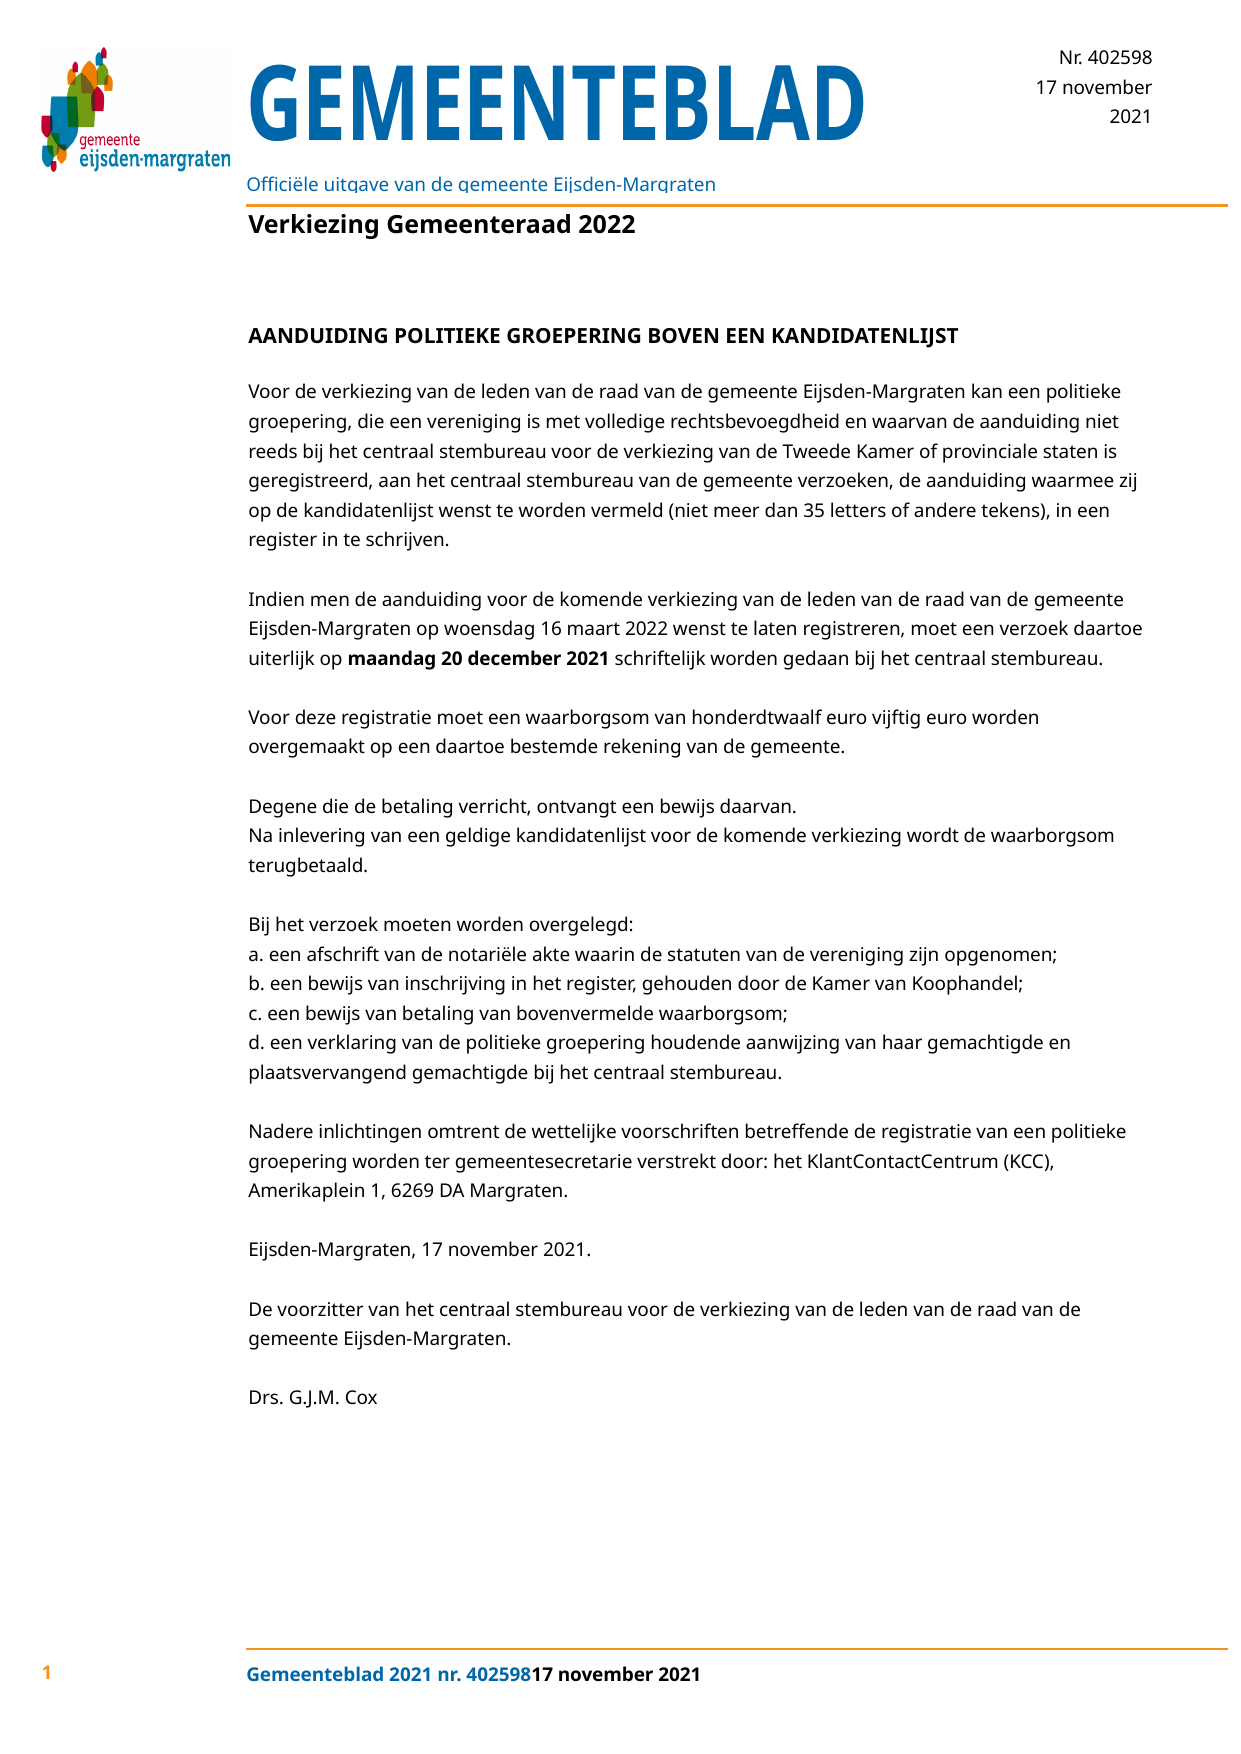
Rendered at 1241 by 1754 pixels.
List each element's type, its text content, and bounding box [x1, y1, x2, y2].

text a. een afschrift van de notariële akte waarin de statuten van de vereniging zijn opgenomen; [248, 941, 1152, 967]
text Verkiezing Gemeenteraad 2022 [248, 207, 1152, 241]
text Na inlevering van een geldige kandidatenlijst voor de komende verkiezing wordt de waarborgsom terugbetaald. [248, 822, 1152, 878]
text Drs. G.J.M. Cox [248, 1384, 1152, 1410]
text Nadere inlichtingen omtrent de wettelijke voorschriften betreffende de registratie van een politieke groepering worden ter gemeentesecretarie verstrekt door: het KlantContactCentrum (KCC), Amerikaplein 1, 6269 DA Margraten. [248, 1118, 1152, 1203]
text Bij het verzoek moeten worden overgelegd: [248, 911, 1152, 937]
text AANDUIDING POLITIEKE GROEPERING BOVEN EEN KANDIDATENLIJST [248, 321, 1152, 349]
picture [41, 47, 231, 172]
text b. een bewijs van inschrijving in het register, gehouden door de Kamer van Koophandel; [248, 970, 1152, 996]
text Voor de verkiezing van de leden van de raad van de gemeente Eijsden-Margraten kan een politieke groepering, die een vereniging is met volledige rechtsbevoegdheid en waarvan de aanduiding niet reeds bij het centraal stembureau voor de verkiezing van de Tweede Kamer of provinciale staten is geregistreerd, aan het centraal stembureau van de gemeente verzoeken, de aanduiding waarmee zij op de kandidatenlijst wenst te worden vermeld (niet meer dan 35 letters of andere tekens), in een register in te schrijven. [248, 379, 1152, 552]
text Indien men de aanduiding voor de komende verkiezing van de leden van de raad van de gemeente Eijsden-Margraten op woensdag 16 maart 2022 wenst te laten registreren, moet een verzoek daartoe uiterlijk op maandag 20 december 2021 schriftelijk worden gedaan bij het centraal stembureau. [248, 586, 1152, 671]
text c. een bewijs van betaling van bovenvermelde waarborgsom; [248, 1000, 1152, 1026]
text d. een verklaring van de politieke groepering houdende aanwijzing van haar gemachtigde en plaatsvervangend gemachtigde bij het centraal stembureau. [248, 1029, 1152, 1085]
text De voorzitter van het centraal stembureau voor de verkiezing van de leden van de raad van de gemeente Eijsden-Margraten. [248, 1296, 1152, 1351]
text Voor deze registratie moet een waarborgsom van honderdtwaalf euro vijftig euro worden overgemaakt op een daartoe bestemde rekening van de gemeente. [248, 704, 1152, 759]
text Degene die de betaling verricht, ontvangt een bewijs daarvan. [248, 793, 1152, 819]
text Eijsden-Margraten, 17 november 2021. [248, 1237, 1152, 1262]
